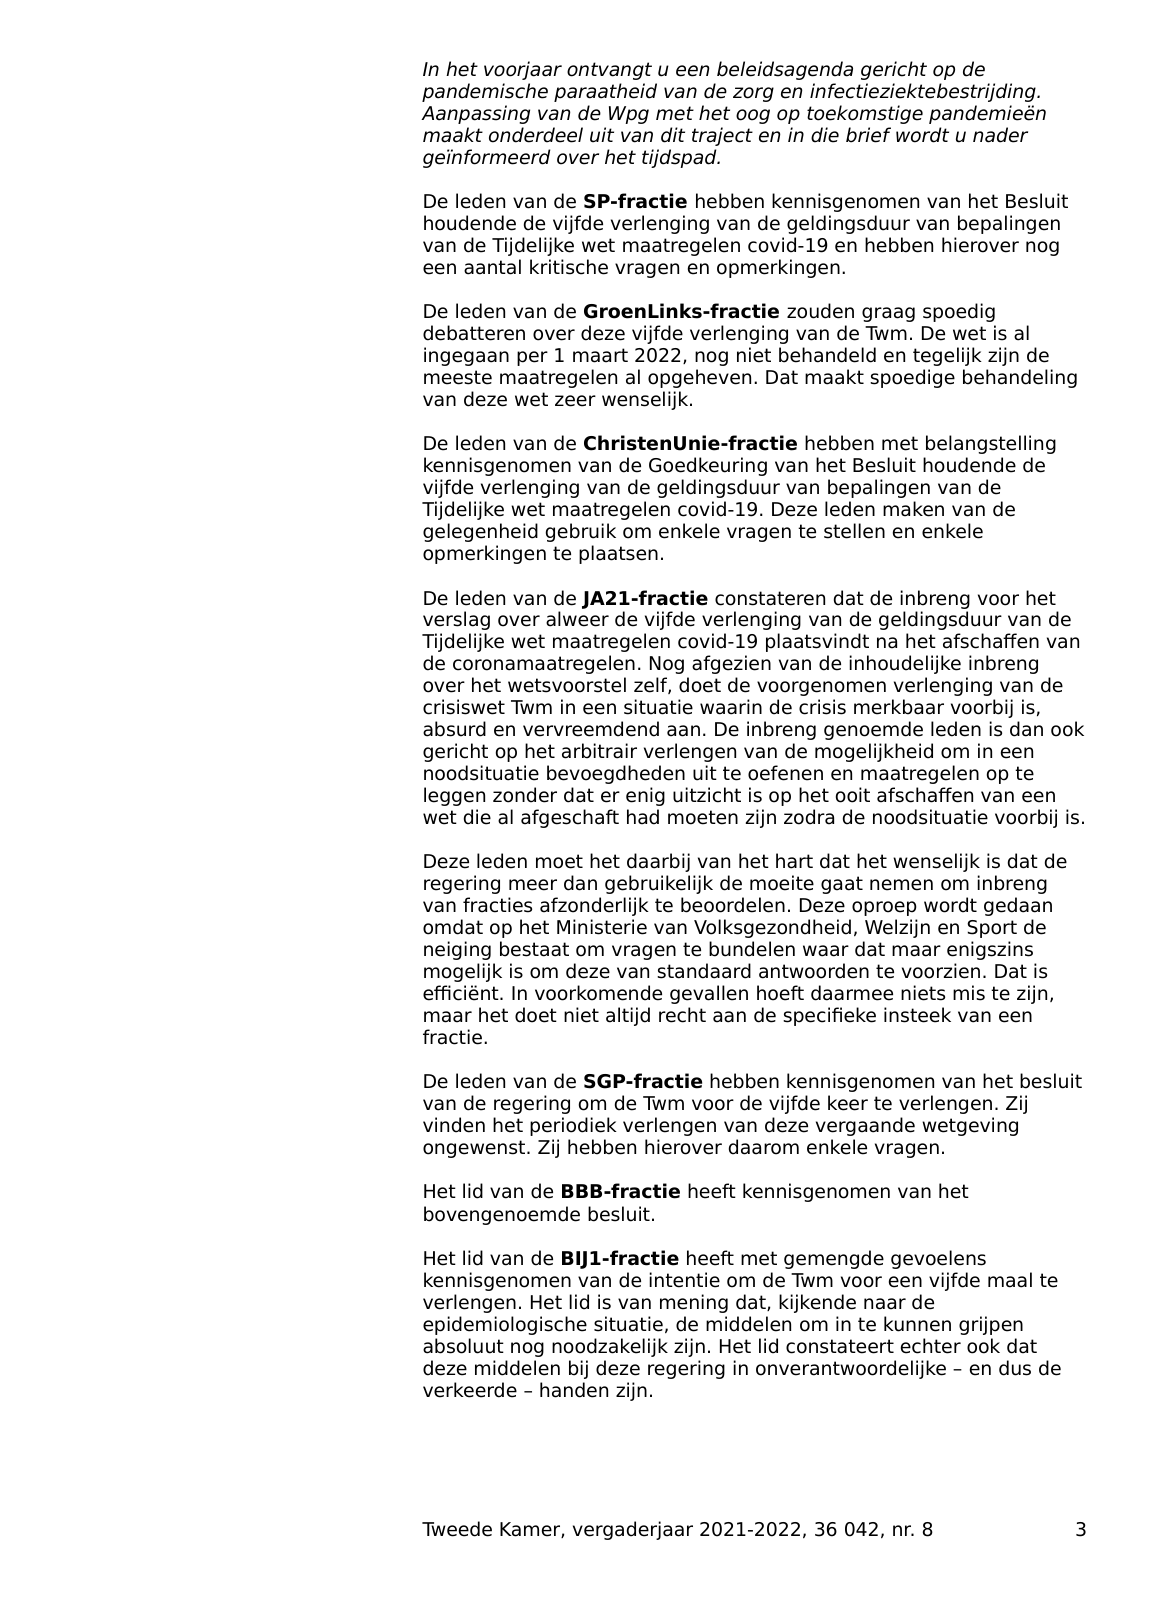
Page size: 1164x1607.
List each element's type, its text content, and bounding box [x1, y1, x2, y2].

text De leden van de JA21-fractie constateren dat de inbreng voor het verslag over alweer de vijfde verlenging van de geldingsduur van de Tijdelijke wet maatregelen covid-19 plaatsvindt na het afschaffen van de coronamaatregelen. Nog afgezien van de inhoudelijke inbreng over het wetsvoorstel zelf, doet de voorgenomen verlenging van de crisiswet Twm in een situatie waarin de crisis merkbaar voorbij is, absurd en vervreemdend aan. De inbreng genoemde leden is dan ook gericht op het arbitrair verlengen van de mogelijkheid om in een noodsituatie bevoegdheden uit te oefenen en maatregelen op te leggen zonder dat er enig uitzicht is op het ooit afschaffen van een wet die al afgeschaft had moeten zijn zodra de noodsituatie voorbij is. [422, 587, 1087, 829]
text De leden van de SP-fractie hebben kennisgenomen van het Besluit houdende de vijfde verlenging van de geldingsduur van bepalingen van de Tijdelijke wet maatregelen covid-19 en hebben hierover nog een aantal kritische vragen en opmerkingen. [422, 191, 1087, 279]
text De leden van de SGP-fractie hebben kennisgenomen van het besluit van de regering om de Twm voor de vijfde keer te verlengen. Zij vinden het periodiek verlengen van deze vergaande wetgeving ongewenst. Zij hebben hierover daarom enkele vragen. [422, 1071, 1087, 1159]
text In het voorjaar ontvangt u een beleidsagenda gericht op de pandemische paraatheid van de zorg en infectieziektebestrijding. Aanpassing van de Wpg met het oog op toekomstige pandemieën maakt onderdeel uit van dit traject en in die brief wordt u nader geïnformeerd over het tijdspad. [422, 59, 1087, 169]
text Deze leden moet het daarbij van het hart dat het wenselijk is dat de regering meer dan gebruikelijk de moeite gaat nemen om inbreng van fracties afzonderlijk te beoordelen. Deze oproep wordt gedaan omdat op het Ministerie van Volksgezondheid, Welzijn en Sport de neiging bestaat om vragen te bundelen waar dat maar enigszins mogelijk is om deze van standaard antwoorden te voorzien. Dat is efficiënt. In voorkomende gevallen hoeft daarmee niets mis te zijn, maar het doet niet altijd recht aan de specifieke insteek van een fractie. [422, 851, 1087, 1049]
text De leden van de GroenLinks-fractie zouden graag spoedig debatteren over deze vijfde verlenging van de Twm. De wet is al ingegaan per 1 maart 2022, nog niet behandeld en tegelijk zijn de meeste maatregelen al opgeheven. Dat maakt spoedige behandeling van deze wet zeer wenselijk. [422, 301, 1087, 411]
text De leden van de ChristenUnie-fractie hebben met belangstelling kennisgenomen van de Goedkeuring van het Besluit houdende de vijfde verlenging van de geldingsduur van bepalingen van de Tijdelijke wet maatregelen covid-19. Deze leden maken van de gelegenheid gebruik om enkele vragen te stellen en enkele opmerkingen te plaatsen. [422, 433, 1087, 565]
text Het lid van de BIJ1-fractie heeft met gemengde gevoelens kennisgenomen van de intentie om de Twm voor een vijfde maal te verlengen. Het lid is van mening dat, kijkende naar de epidemiologische situatie, de middelen om in te kunnen grijpen absoluut nog noodzakelijk zijn. Het lid constateert echter ook dat deze middelen bij deze regering in onverantwoordelijke – en dus de verkeerde – handen zijn. [422, 1248, 1087, 1401]
text Het lid van de BBB-fractie heeft kennisgenomen van het bovengenoemde besluit. [422, 1181, 1087, 1225]
